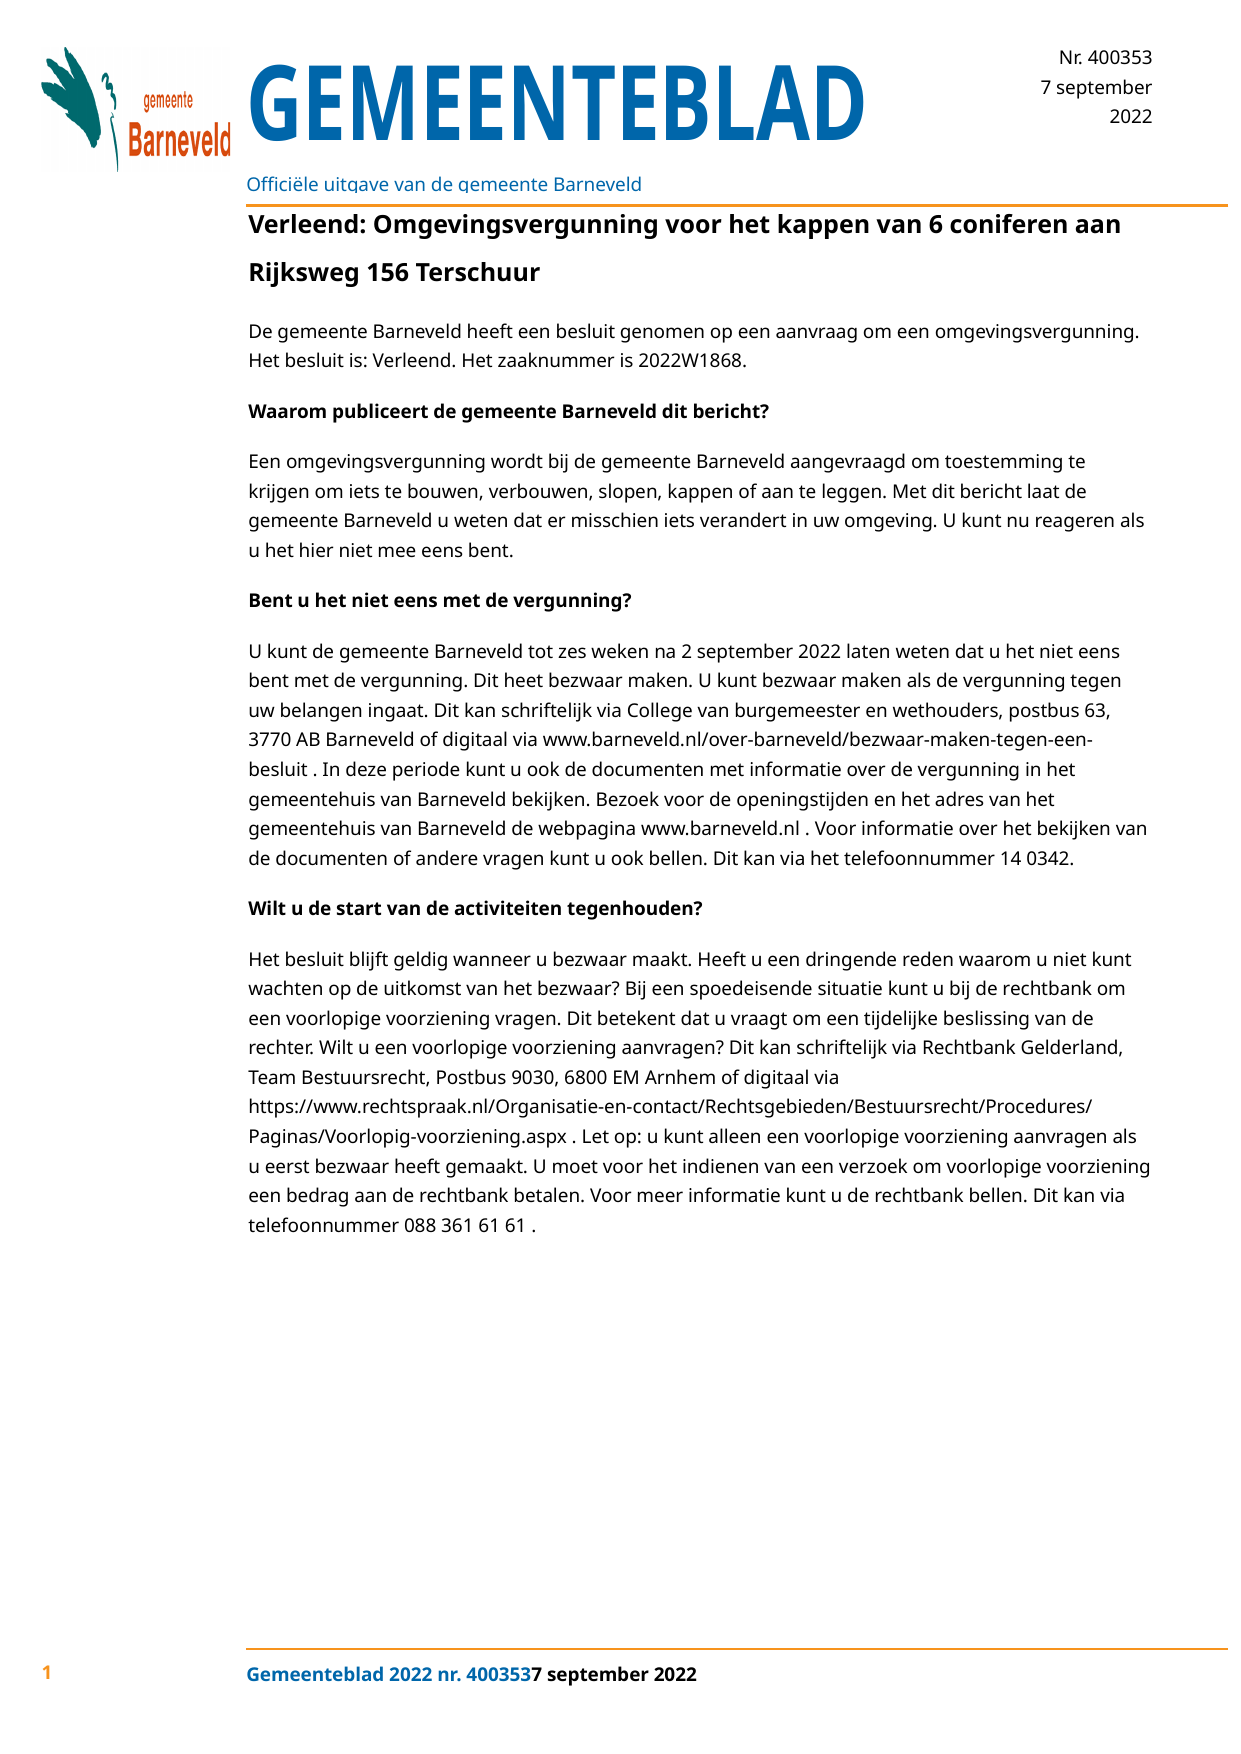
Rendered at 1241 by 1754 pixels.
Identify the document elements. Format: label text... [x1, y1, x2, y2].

text Wilt u de start van de activiteiten tegenhouden? [248, 895, 1152, 921]
text Bent u het niet eens met de vergunning? [248, 587, 1152, 613]
text Verleend: Omgevingsvergunning voor het kappen van 6 coniferen aan Rijksweg 156 Terschuur [248, 207, 1152, 288]
picture [41, 47, 231, 172]
text U kunt de gemeente Barneveld tot zes weken na 2 september 2022 laten weten dat u het niet eens bent met de vergunning. Dit heet bezwaar maken. U kunt bezwaar maken als de vergunning tegen uw belangen ingaat. Dit kan schriftelijk via College van burgemeester en wethouders, postbus 63, 3770 AB Barneveld of digitaal via www.barneveld.nl/over-barneveld/bezwaar-maken-tegen-een-besluit . In deze periode kunt u ook de documenten met informatie over de vergunning in het gemeentehuis van Barneveld bekijken. Bezoek voor de openingstijden en het adres van het gemeentehuis van Barneveld de webpagina www.barneveld.nl . Voor informatie over het bekijken van de documenten of andere vragen kunt u ook bellen. Dit kan via het telefoonnummer 14 0342. [248, 638, 1152, 871]
text Het besluit blijft geldig wanneer u bezwaar maakt. Heeft u een dringende reden waarom u niet kunt wachten op de uitkomst van het bezwaar? Bij een spoedeisende situatie kunt u bij de rechtbank om een voorlopige voorziening vragen. Dit betekent dat u vraagt om een tijdelijke beslissing van de rechter. Wilt u een voorlopige voorziening aanvragen? Dit kan schriftelijk via Rechtbank Gelderland, Team Bestuursrecht, Postbus 9030, 6800 EM Arnhem of digitaal via https://www.rechtspraak.nl/Organisatie-en-contact/Rechtsgebieden/Bestuursrecht/Procedures/Paginas/Voorlopig-voorziening.aspx . Let op: u kunt alleen een voorlopige voorziening aanvragen als u eerst bezwaar heeft gemaakt. U moet voor het indienen van een verzoek om voorlopige voorziening een bedrag aan de rechtbank betalen. Voor meer informatie kunt u de rechtbank bellen. Dit kan via telefoonnummer 088 361 61 61 . [248, 946, 1152, 1238]
text De gemeente Barneveld heeft een besluit genomen op een aanvraag om een omgevingsvergunning. Het besluit is: Verleend. Het zaaknummer is 2022W1868. [248, 318, 1152, 373]
text Waarom publiceert de gemeente Barneveld dit bericht? [248, 398, 1152, 424]
text Een omgevingsvergunning wordt bij de gemeente Barneveld aangevraagd om toestemming te krijgen om iets te bouwen, verbouwen, slopen, kappen of aan te leggen. Met dit bericht laat de gemeente Barneveld u weten dat er misschien iets verandert in uw omgeving. U kunt nu reageren als u het hier niet mee eens bent. [248, 448, 1152, 563]
